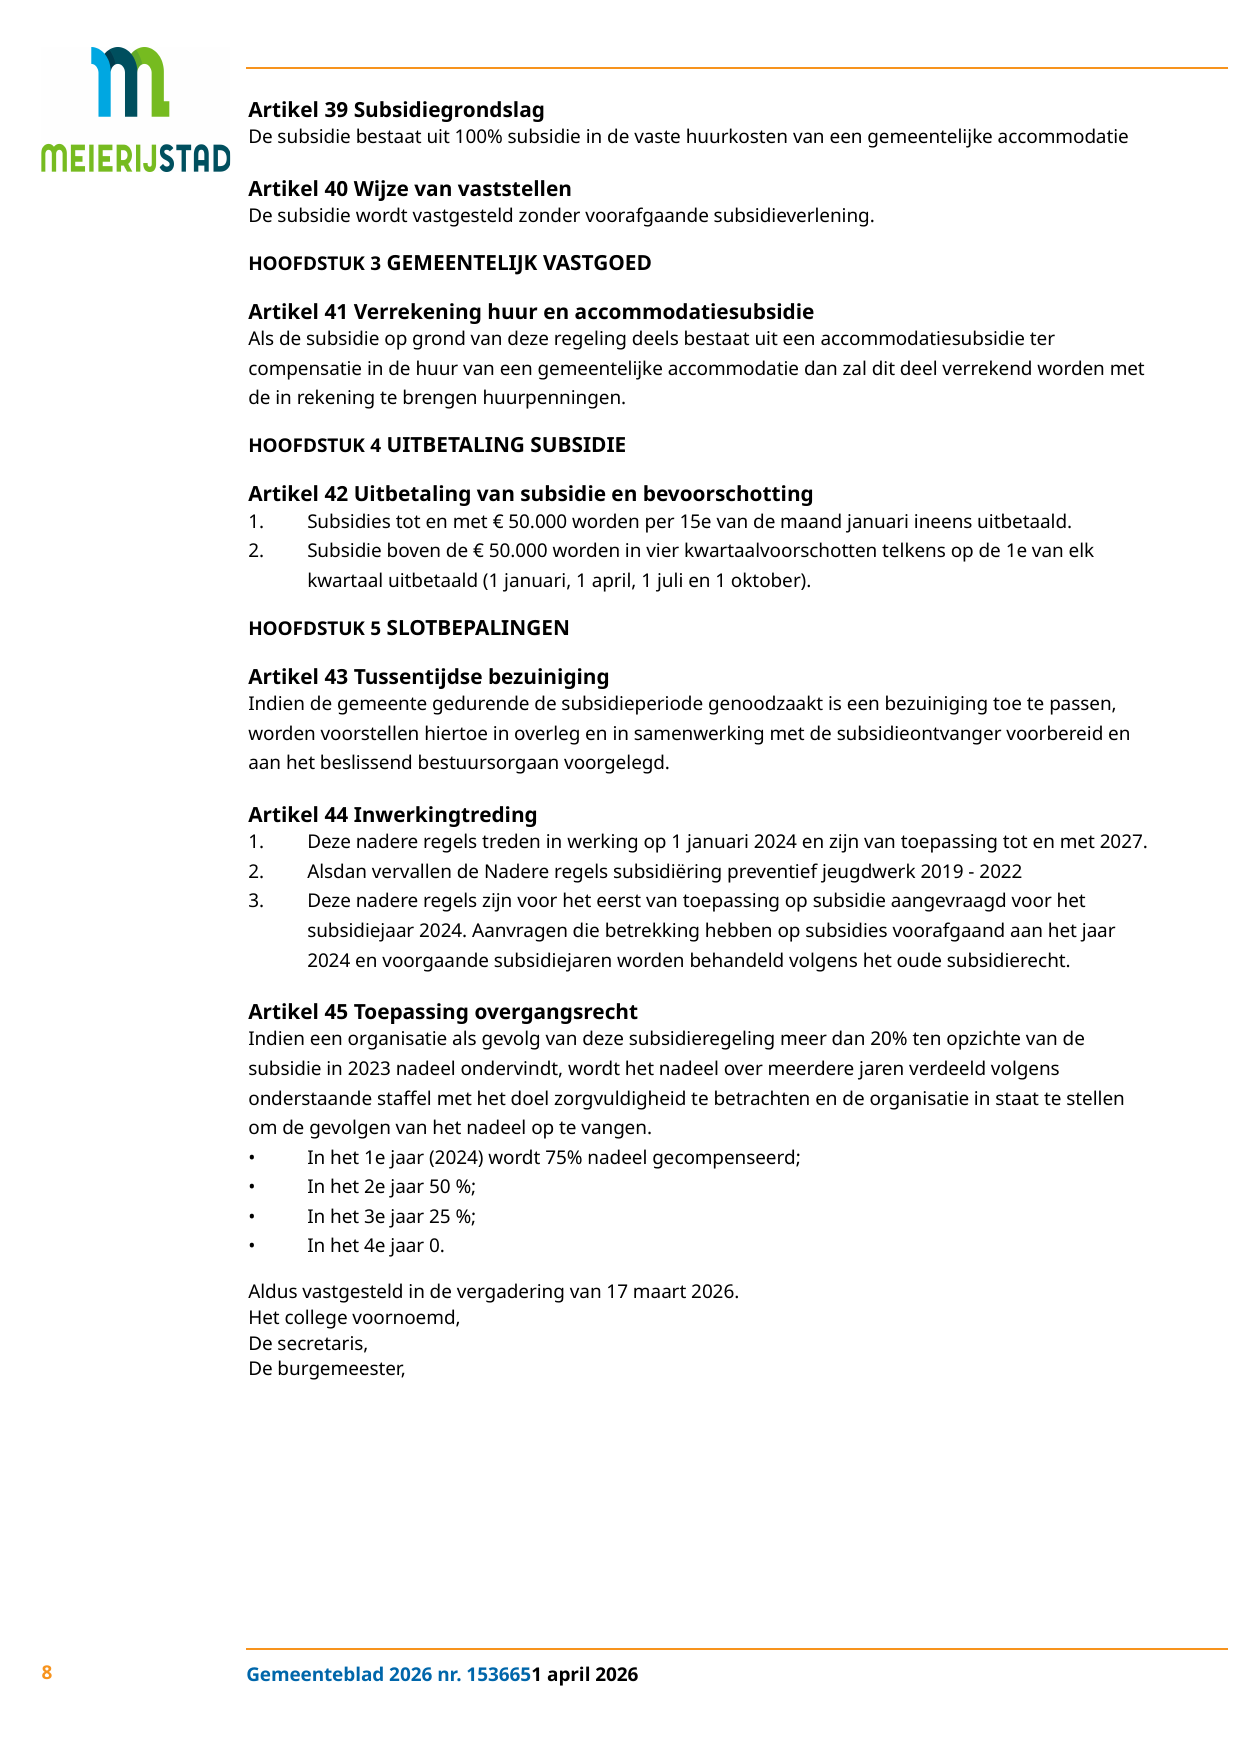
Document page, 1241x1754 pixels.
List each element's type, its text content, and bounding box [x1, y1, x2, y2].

text Artikel 42 Uitbetaling van subsidie en bevoorschotting [248, 479, 1152, 508]
text De subsidie bestaat uit 100% subsidie in de vaste huurkosten van een gemeentelijke accommodatie [248, 123, 1152, 149]
text Artikel 41 Verrekening huur en accommodatiesubsidie [248, 297, 1152, 325]
list In het 4e jaar 0. [248, 1233, 1152, 1258]
list Deze nadere regels treden in werking op 1 januari 2024 en zijn van toepassing tot en met 2027. [248, 828, 1152, 854]
text HOOFDSTUK 4 UITBETALING SUBSIDIE [248, 430, 1152, 459]
text HOOFDSTUK 5 SLOTBEPALINGEN [248, 613, 1152, 641]
text Aldus vastgesteld in de vergadering van 17 maart 2026. [248, 1278, 1152, 1304]
list Subsidies tot en met € 50.000 worden per 15e van de maand januari ineens uitbetaald. [248, 508, 1152, 534]
text Artikel 45 Toepassing overgangsrecht [248, 997, 1152, 1026]
list Subsidie boven de € 50.000 worden in vier kwartaalvoorschotten telkens op de 1e van elk kwartaal uitbetaald (1 januari, 1 april, 1 juli en 1 oktober). [248, 537, 1152, 593]
list In het 1e jaar (2024) wordt 75% nadeel gecompenseerd; [248, 1144, 1152, 1170]
text De burgemeester, [248, 1356, 1152, 1381]
list Alsdan vervallen de Nadere regels subsidiëring preventief jeugdwerk 2019 - 2022 [248, 858, 1152, 884]
text De subsidie wordt vastgesteld zonder voorafgaande subsidieverlening. [248, 202, 1152, 228]
text De secretaris, [248, 1330, 1152, 1356]
text Indien de gemeente gedurende de subsidieperiode genoodzaakt is een bezuiniging toe te passen, worden voorstellen hiertoe in overleg en in samenwerking met de subsidieontvanger voorbereid en aan het beslissend bestuursorgaan voorgelegd. [248, 690, 1152, 775]
list In het 2e jaar 50 %; [248, 1173, 1152, 1199]
text HOOFDSTUK 3 GEMEENTELIJK VASTGOED [248, 248, 1152, 276]
text Artikel 44 Inwerkingtreding [248, 800, 1152, 828]
text Indien een organisatie als gevolg van deze subsidieregeling meer dan 20% ten opzichte van de subsidie in 2023 nadeel ondervindt, wordt het nadeel over meerdere jaren verdeeld volgens onderstaande staffel met het doel zorgvuldigheid te betrachten en de organisatie in staat te stellen om de gevolgen van het nadeel op te vangen. [248, 1026, 1152, 1140]
list In het 3e jaar 25 %; [248, 1203, 1152, 1229]
text Het college voornoemd, [248, 1304, 1152, 1330]
text Artikel 40 Wijze van vaststellen [248, 174, 1152, 202]
picture [41, 47, 231, 172]
text Als de subsidie op grond van deze regeling deels bestaat uit een accommodatiesubsidie ter compensatie in de huur van een gemeentelijke accommodatie dan zal dit deel verrekend worden met de in rekening te brengen huurpenningen. [248, 325, 1152, 410]
list Deze nadere regels zijn voor het eerst van toepassing op subsidie aangevraagd voor het subsidiejaar 2024. Aanvragen die betrekking hebben op subsidies voorafgaand aan het jaar 2024 en voorgaande subsidiejaren worden behandeld volgens het oude subsidierecht. [248, 888, 1152, 972]
text Artikel 39 Subsidiegrondslag [248, 95, 1152, 123]
text Artikel 43 Tussentijdse bezuiniging [248, 662, 1152, 690]
